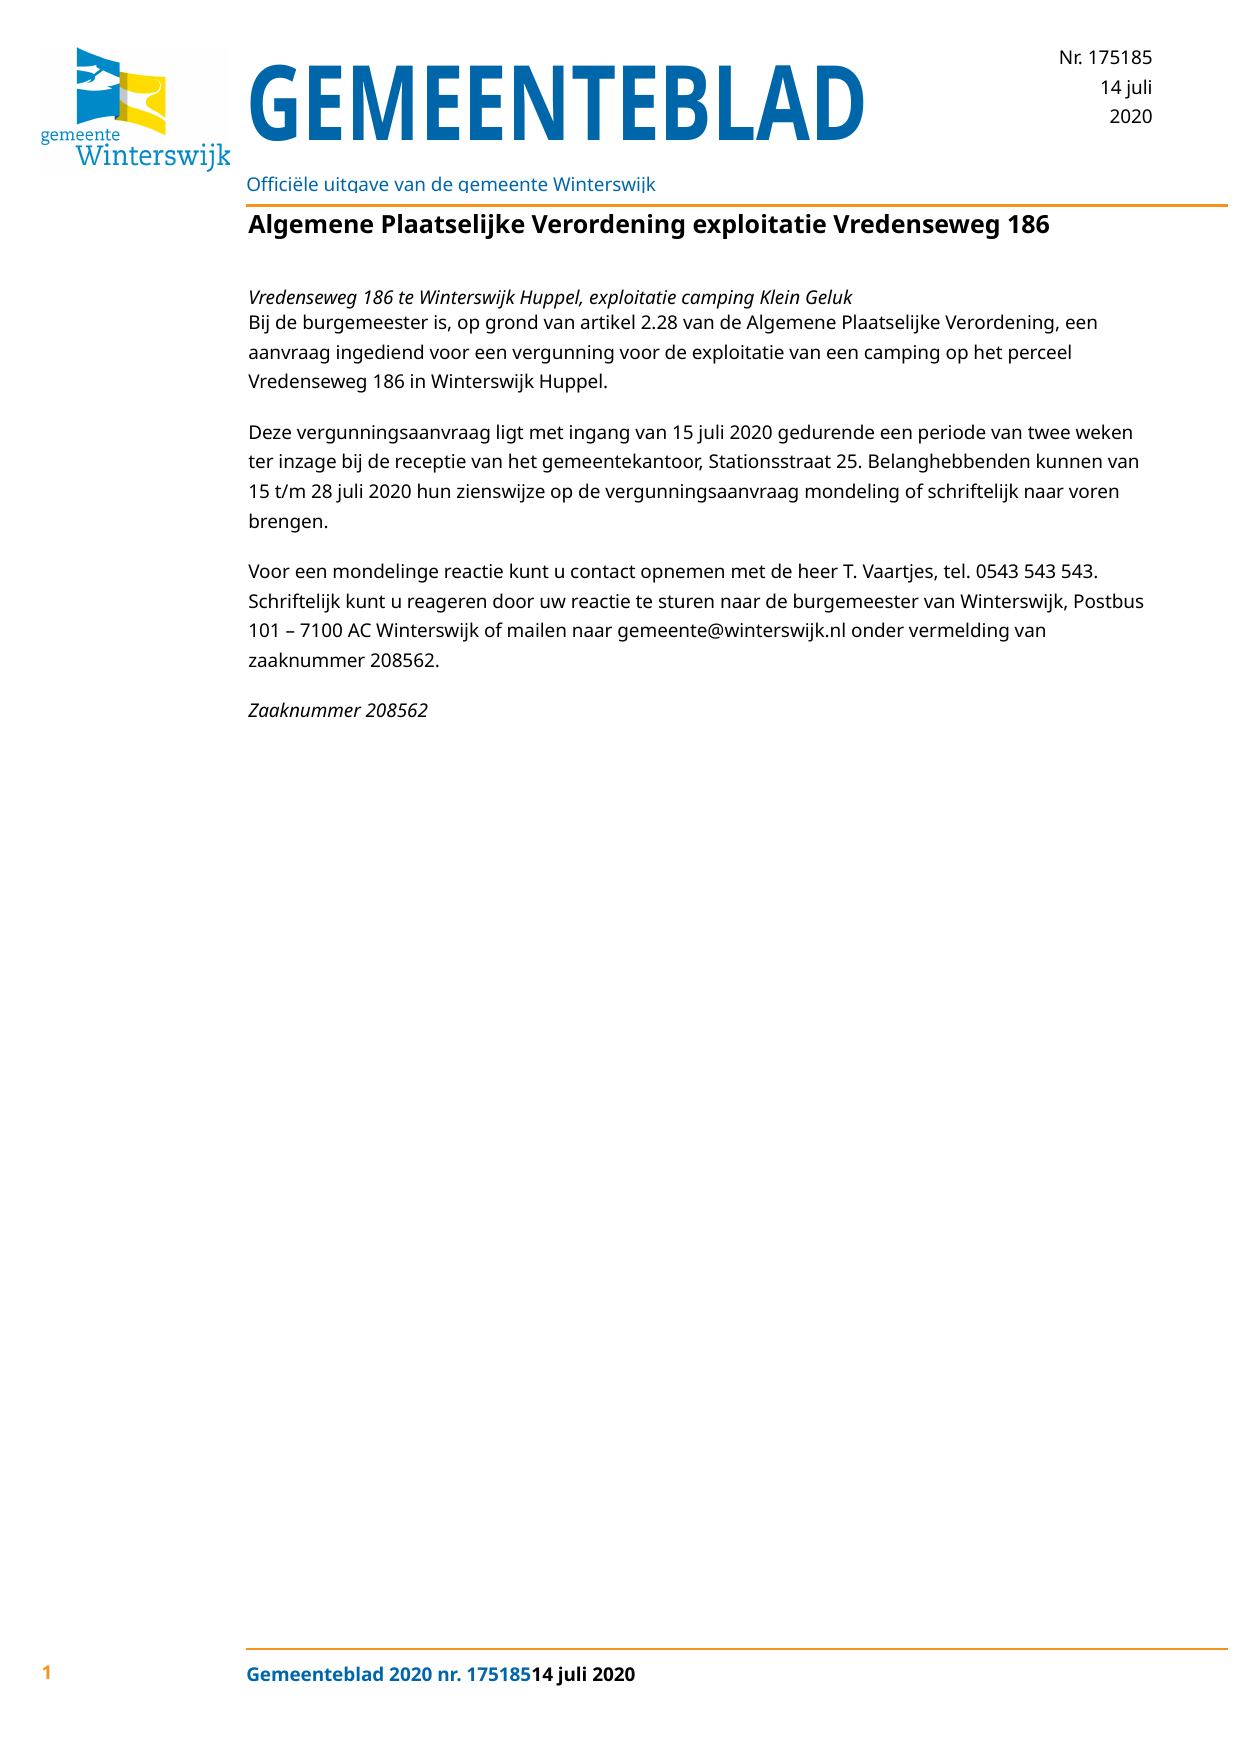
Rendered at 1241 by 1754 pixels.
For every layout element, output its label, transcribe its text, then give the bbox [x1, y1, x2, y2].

text Bij de burgemeester is, op grond van artikel 2.28 van de Algemene Plaatselijke Verordening, een aanvraag ingediend voor een vergunning voor de exploitatie van een camping op het perceel Vredenseweg 186 in Winterswijk Huppel. [248, 309, 1152, 394]
picture [41, 47, 231, 172]
text Zaaknummer 208562 [248, 697, 1152, 723]
text Voor een mondelinge reactie kunt u contact opnemen met de heer T. Vaartjes, tel. 0543 543 543. Schriftelijk kunt u reageren door uw reactie te sturen naar de burgemeester van Winterswijk, Postbus 101 – 7100 AC Winterswijk of mailen naar gemeente@winterswijk.nl onder vermelding van zaaknummer 208562. [248, 558, 1152, 673]
text Vredenseweg 186 te Winterswijk Huppel, exploitatie camping Klein Geluk [248, 284, 1152, 309]
text Algemene Plaatselijke Verordening exploitatie Vredenseweg 186 [248, 207, 1152, 241]
text Deze vergunningsaanvraag ligt met ingang van 15 juli 2020 gedurende een periode van twee weken ter inzage bij de receptie van het gemeentekantoor, Stationsstraat 25. Belanghebbenden kunnen van 15 t/m 28 juli 2020 hun zienswijze op de vergunningsaanvraag mondeling of schriftelijk naar voren brengen. [248, 419, 1152, 534]
picture [225, 153, 231, 162]
